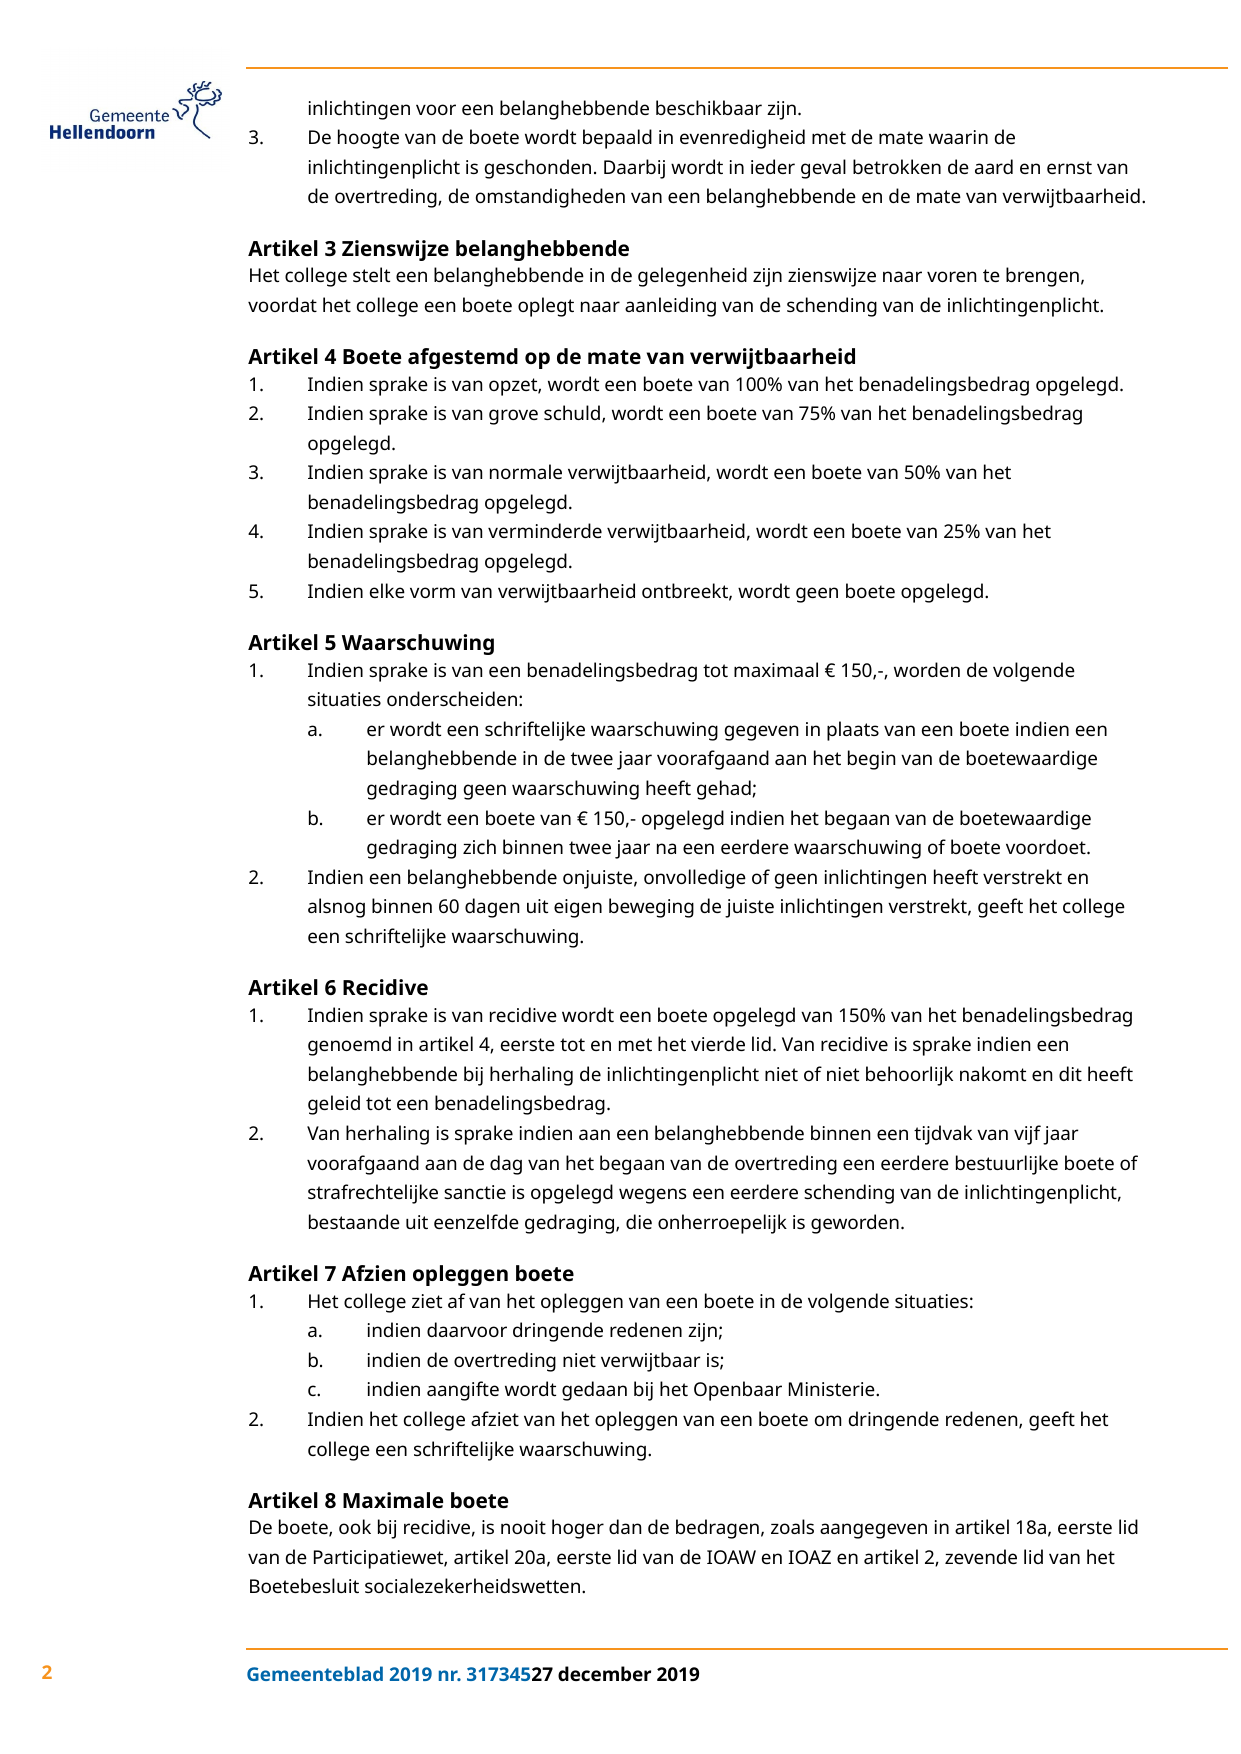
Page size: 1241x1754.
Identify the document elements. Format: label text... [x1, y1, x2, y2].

list er wordt een schriftelijke waarschuwing gegeven in plaats van een boete indien een belanghebbende in de twee jaar voorafgaand aan het begin van de boetewaardige gedraging geen waarschuwing heeft gehad; [307, 716, 1152, 801]
text Artikel 7 Afzien opleggen boete [248, 1259, 1152, 1288]
list Indien sprake is van verminderde verwijtbaarheid, wordt een boete van 25% van het benadelingsbedrag opgelegd. [248, 519, 1152, 574]
text Artikel 3 Zienswijze belanghebbende [248, 234, 1152, 262]
list Indien elke vorm van verwijtbaarheid ontbreekt, wordt geen boete opgelegd. [248, 578, 1152, 604]
text Artikel 6 Recidive [248, 973, 1152, 1002]
list Van herhaling is sprake indien aan een belanghebbende binnen een tijdvak van vijf jaar voorafgaand aan de dag van het begaan van de overtreding een eerdere bestuurlijke boete of strafrechtelijke sanctie is opgelegd wegens een eerdere schending van de inlichtingenplicht, bestaande uit eenzelfde gedraging, die onherroepelijk is geworden. [248, 1120, 1152, 1235]
list inlichtingen voor een belanghebbende beschikbaar zijn. [248, 95, 1152, 121]
list indien daarvoor dringende redenen zijn; [307, 1317, 1152, 1343]
list Indien sprake is van opzet, wordt een boete van 100% van het benadelingsbedrag opgelegd. [248, 371, 1152, 397]
list Indien sprake is van recidive wordt een boete opgelegd van 150% van het benadelingsbedrag genoemd in artikel 4, eerste tot en met het vierde lid. Van recidive is sprake indien een belanghebbende bij herhaling de inlichtingenplicht niet of niet behoorlijk nakomt en dit heeft geleid tot een benadelingsbedrag. [248, 1002, 1152, 1116]
picture [41, 47, 231, 172]
text Artikel 4 Boete afgestemd op de mate van verwijtbaarheid [248, 342, 1152, 371]
list indien aangifte wordt gedaan bij het Openbaar Ministerie. [307, 1377, 1152, 1402]
list Indien het college afziet van het opleggen van een boete om dringende redenen, geeft het college een schriftelijke waarschuwing. [248, 1406, 1152, 1461]
list Indien sprake is van grove schuld, wordt een boete van 75% van het benadelingsbedrag opgelegd. [248, 400, 1152, 456]
list De hoogte van de boete wordt bepaald in evenredigheid met de mate waarin de inlichtingenplicht is geschonden. Daarbij wordt in ieder geval betrokken de aard en ernst van de overtreding, de omstandigheden van een belanghebbende en de mate van verwijtbaarheid. [248, 124, 1152, 209]
text Artikel 8 Maximale boete [248, 1486, 1152, 1514]
text Artikel 5 Waarschuwing [248, 628, 1152, 657]
list indien de overtreding niet verwijtbaar is; [307, 1347, 1152, 1373]
list er wordt een boete van € 150,- opgelegd indien het begaan van de boetewaardige gedraging zich binnen twee jaar na een eerdere waarschuwing of boete voordoet. [307, 805, 1152, 860]
list Het college ziet af van het opleggen van een boete in de volgende situaties: [248, 1288, 1152, 1313]
list Indien sprake is van normale verwijtbaarheid, wordt een boete van 50% van het benadelingsbedrag opgelegd. [248, 459, 1152, 515]
text Het college stelt een belanghebbende in de gelegenheid zijn zienswijze naar voren te brengen, voordat het college een boete oplegt naar aanleiding van de schending van de inlichtingenplicht. [248, 262, 1152, 318]
list Indien een belanghebbende onjuiste, onvolledige of geen inlichtingen heeft verstrekt en alsnog binnen 60 dagen uit eigen beweging de juiste inlichtingen verstrekt, geeft het college een schriftelijke waarschuwing. [248, 864, 1152, 949]
text De boete, ook bij recidive, is nooit hoger dan de bedragen, zoals aangegeven in artikel 18a, eerste lid van de Participatiewet, artikel 20a, eerste lid van de IOAW en IOAZ en artikel 2, zevende lid van het Boetebesluit socialezekerheidswetten. [248, 1514, 1152, 1599]
list Indien sprake is van een benadelingsbedrag tot maximaal € 150,-, worden de volgende situaties onderscheiden: [248, 657, 1152, 712]
